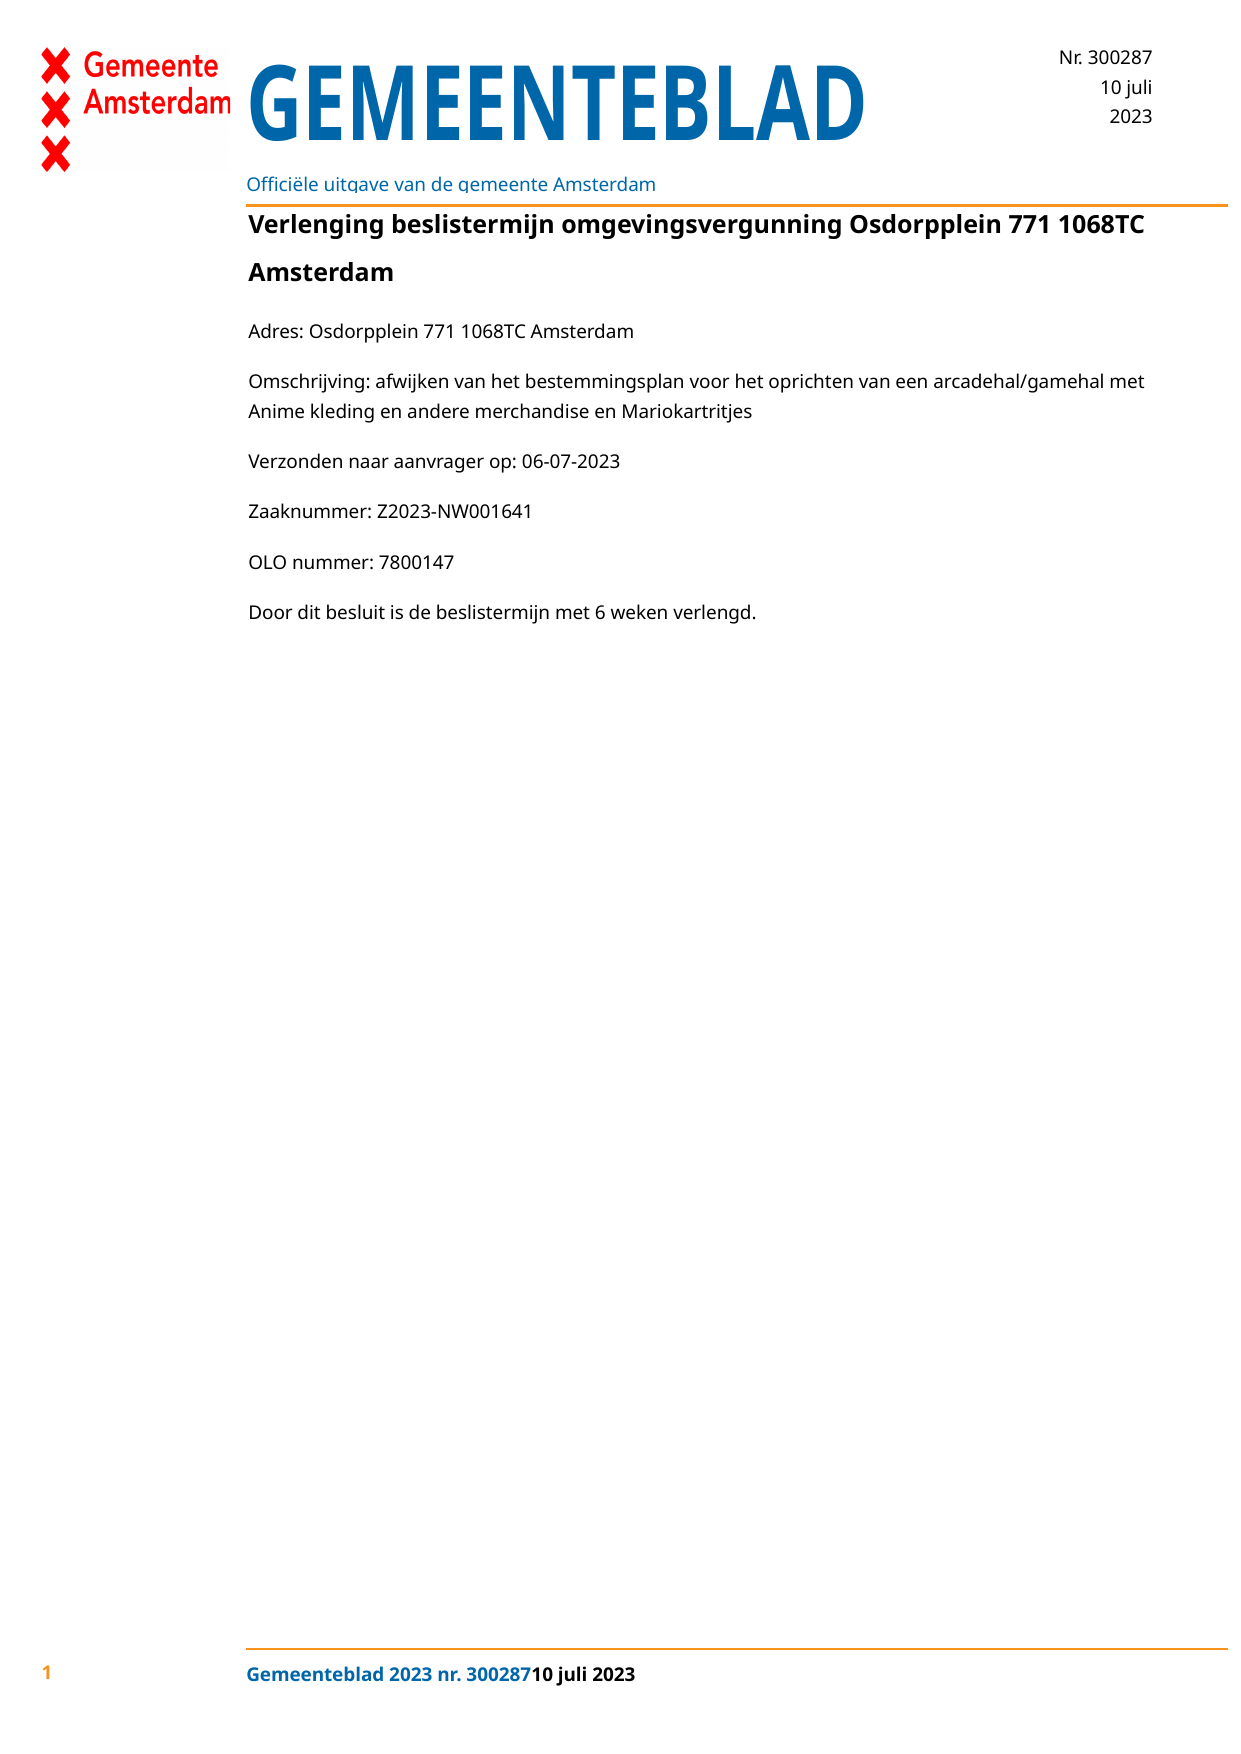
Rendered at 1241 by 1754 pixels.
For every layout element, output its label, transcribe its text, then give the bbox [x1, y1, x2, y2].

text Door dit besluit is de beslistermijn met 6 weken verlengd. [248, 599, 1152, 625]
text Adres: Osdorpplein 771 1068TC Amsterdam [248, 318, 1152, 344]
text Verzonden naar aanvrager op: 06-07-2023 [248, 448, 1152, 474]
picture [41, 47, 231, 172]
text Omschrijving: afwijken van het bestemmingsplan voor het oprichten van een arcadehal/gamehal met Anime kleding en andere merchandi­se en Mariokartritjes [248, 368, 1152, 424]
text OLO nummer: 7800147 [248, 549, 1152, 575]
text Verlenging beslistermijn omgevingsvergunning Osdorpplein 771 1068TC Amsterdam [248, 207, 1152, 288]
text Zaaknummer: Z2023-NW001641 [248, 499, 1152, 524]
